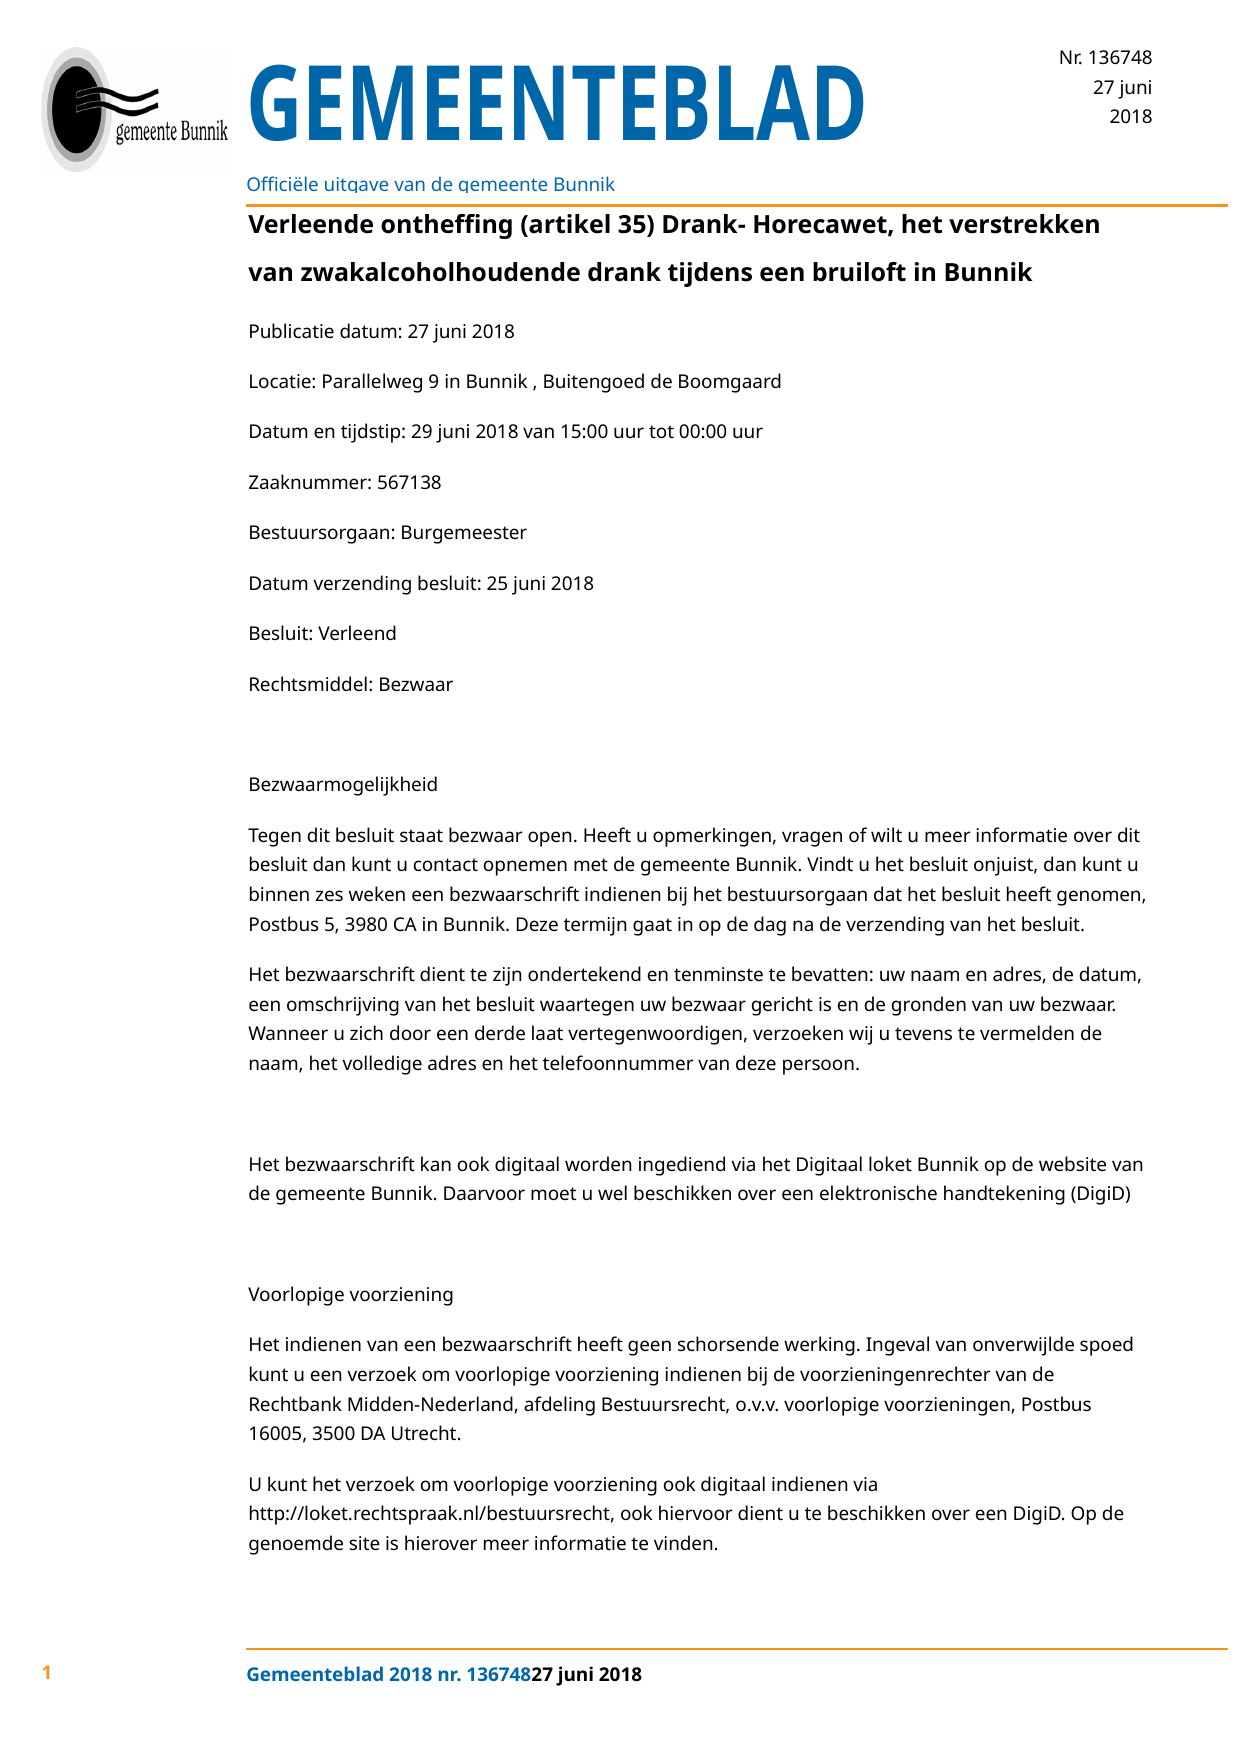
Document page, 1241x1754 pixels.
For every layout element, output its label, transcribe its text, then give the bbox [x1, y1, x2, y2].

text Datum verzending besluit: 25 juni 2018 [248, 570, 1152, 596]
text Het bezwaarschrift dient te zijn ondertekend en tenminste te bevatten: uw naam en adres, de datum, een omschrijving van het besluit waartegen uw bezwaar gericht is en de gronden van uw bezwaar. Wanneer u zich door een derde laat vertegenwoordigen, verzoeken wij u tevens te vermelden de naam, het volledige adres en het telefoonnummer van deze persoon. [248, 961, 1152, 1076]
text Tegen dit besluit staat bezwaar open. Heeft u opmerkingen, vragen of wilt u meer informatie over dit besluit dan kunt u contact opnemen met de gemeente Bunnik. Vindt u het besluit onjuist, dan kunt u binnen zes weken een bezwaarschrift indienen bij het bestuursorgaan dat het besluit heeft genomen, Postbus 5, 3980 CA in Bunnik. Deze termijn gaat in op de dag na de verzending van het besluit. [248, 822, 1152, 937]
picture [41, 47, 231, 172]
text Publicatie datum: 27 juni 2018 [248, 318, 1152, 344]
text Verleende ontheffing (artikel 35) Drank- Horecawet, het verstrekken van zwakalcoholhoudende drank tijdens een bruiloft in Bunnik [248, 207, 1152, 288]
text Locatie: Parallelweg 9 in Bunnik , Buitengoed de Boomgaard [248, 368, 1152, 394]
text Besluit: Verleend [248, 620, 1152, 646]
text U kunt het verzoek om voorlopige voorziening ook digitaal indienen via http://loket.rechtspraak.nl/bestuursrecht, ook hiervoor dient u te beschikken over een DigiD. Op de genoemde site is hierover meer informatie te vinden. [248, 1471, 1152, 1556]
text Rechtsmiddel: Bezwaar [248, 671, 1152, 697]
text Datum en tijdstip: 29 juni 2018 van 15:00 uur tot 00:00 uur [248, 419, 1152, 444]
text Bestuursorgaan: Burgemeester [248, 519, 1152, 545]
text Bezwaarmogelijkheid [248, 772, 1152, 797]
text Het bezwaarschrift kan ook digitaal worden ingediend via het Digitaal loket Bunnik op de website van de gemeente Bunnik. Daarvoor moet u wel beschikken over een elektronische handtekening (DigiD) [248, 1151, 1152, 1206]
text Het indienen van een bezwaarschrift heeft geen schorsende werking. Ingeval van onverwijlde spoed kunt u een verzoek om voorlopige voorziening indienen bij de voorzieningenrechter van de Rechtbank Midden-Nederland, afdeling Bestuursrecht, o.v.v. voorlopige voorzieningen, Postbus 16005, 3500 DA Utrecht. [248, 1332, 1152, 1446]
text Zaaknummer: 567138 [248, 469, 1152, 495]
text Voorlopige voorziening [248, 1281, 1152, 1307]
